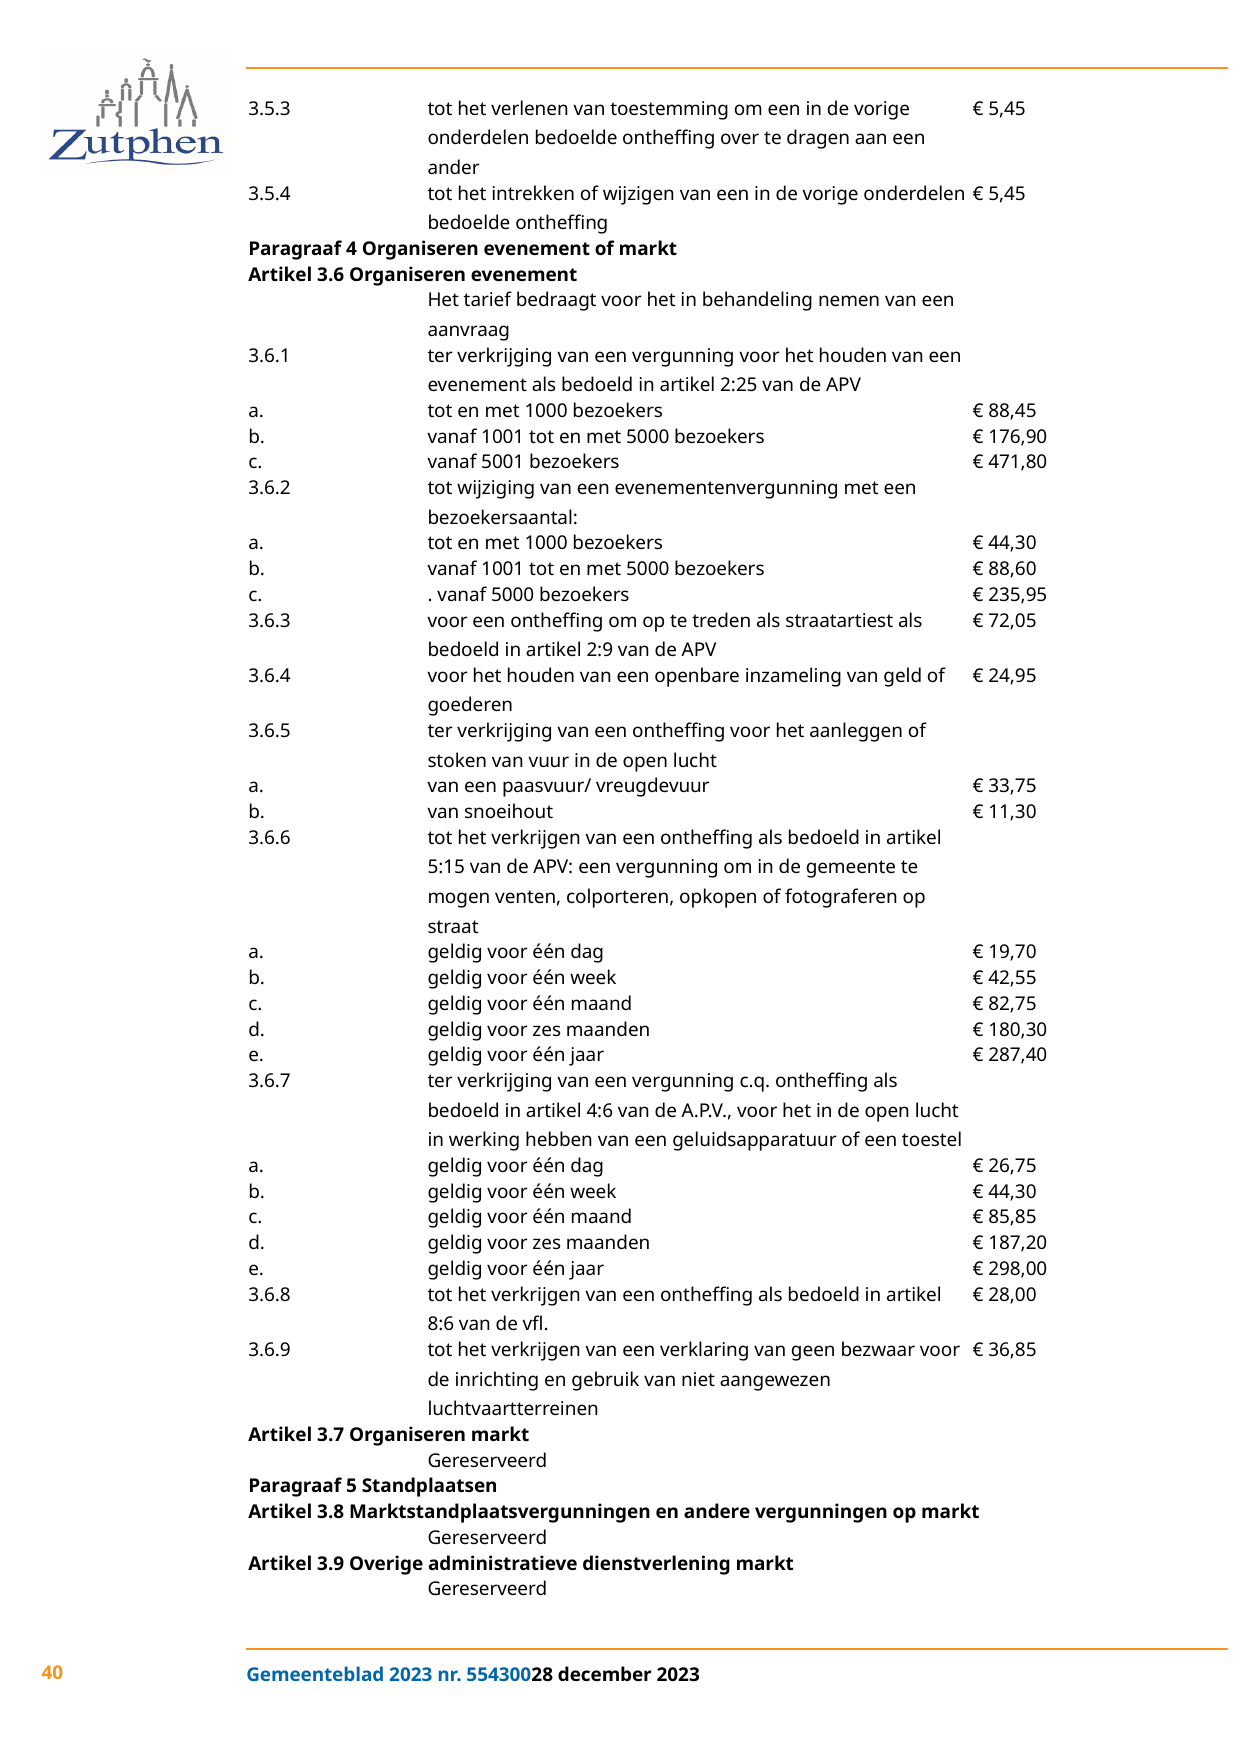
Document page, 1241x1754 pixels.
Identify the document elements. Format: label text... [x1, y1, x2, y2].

table_cell Het tarief bedraagt voor het in behandeling nemen van een aanvraag [427, 286, 972, 342]
table_cell van snoeihout [427, 799, 972, 824]
table_cell geldig voor één week [427, 1178, 972, 1204]
table_cell 3.6.1 [248, 342, 427, 397]
table_cell € 11,30 [973, 799, 1152, 824]
table_cell € 33,75 [973, 773, 1152, 798]
table_cell Gereserveerd [427, 1575, 972, 1601]
table_cell € 24,95 [973, 662, 1152, 717]
table_cell 3.6.7 [248, 1067, 427, 1152]
table_cell vanaf 1001 tot en met 5000 bezoekers [427, 423, 972, 448]
table_cell geldig voor één dag [427, 939, 972, 964]
table_cell 3.6.3 [248, 607, 427, 662]
table_cell € 88,60 [973, 555, 1152, 581]
table_cell Gereserveerd [427, 1524, 972, 1550]
table_cell a. [248, 939, 427, 964]
table_cell 3.6.2 [248, 474, 427, 529]
table_cell 3.6.4 [248, 662, 427, 717]
table_cell van een paasvuur/ vreugdevuur [427, 773, 972, 798]
table_cell [973, 1067, 1152, 1152]
table_cell tot het verkrijgen van een verklaring van geen bezwaar voor de inrichting en gebruik van niet aangewezen luchtvaartterreinen [427, 1336, 972, 1421]
picture [41, 47, 231, 172]
table_cell € 28,00 [973, 1281, 1152, 1336]
table_cell € 44,30 [973, 1178, 1152, 1204]
table_cell d. [248, 1229, 427, 1255]
table_cell geldig voor zes maanden [427, 1016, 972, 1042]
table_cell geldig voor zes maanden [427, 1229, 972, 1255]
table_cell c. [248, 990, 427, 1016]
table_cell € 287,40 [973, 1042, 1152, 1067]
table_cell [973, 474, 1152, 529]
table_cell geldig voor één maand [427, 1204, 972, 1229]
table_cell tot het verlenen van toestemming om een in de vorige onderdelen bedoelde ontheffing over te dragen aan een ander [427, 95, 972, 180]
table_cell e. [248, 1255, 427, 1281]
table_cell 3.6.9 [248, 1336, 427, 1421]
table_cell 3.5.3 [248, 95, 427, 180]
table_cell € 44,30 [973, 530, 1152, 555]
table_cell tot en met 1000 bezoekers [427, 530, 972, 555]
table_cell c. [248, 581, 427, 607]
table_cell € 85,85 [973, 1204, 1152, 1229]
table_cell [973, 342, 1152, 397]
table_cell tot het verkrijgen van een ontheffing als bedoeld in artikel 5:15 van de APV: een vergunning om in de gemeente te mogen venten, colporteren, opkopen of fotograferen op straat [427, 824, 972, 939]
table_cell € 72,05 [973, 607, 1152, 662]
table_cell geldig voor één maand [427, 990, 972, 1016]
table_cell tot wijziging van een evenementenvergunning met een bezoekersaantal: [427, 474, 972, 529]
table_cell c. [248, 449, 427, 474]
table_cell tot en met 1000 bezoekers [427, 397, 972, 423]
table_cell vanaf 1001 tot en met 5000 bezoekers [427, 555, 972, 581]
table_cell vanaf 5001 bezoekers [427, 449, 972, 474]
table_cell 3.6.8 [248, 1281, 427, 1336]
table_cell ter verkrijging van een ontheffing voor het aanleggen of stoken van vuur in de open lucht [427, 718, 972, 773]
table_cell a. [248, 397, 427, 423]
table_cell geldig voor één dag [427, 1152, 972, 1178]
table_cell b. [248, 423, 427, 448]
table_cell b. [248, 964, 427, 990]
table_cell [248, 286, 427, 342]
table_cell [973, 1575, 1152, 1601]
table_cell 3.5.4 [248, 180, 427, 235]
table_cell Gereserveerd [427, 1447, 972, 1472]
table_cell . vanaf 5000 bezoekers [427, 581, 972, 607]
table_cell 3.6.6 [248, 824, 427, 939]
table_cell € 82,75 [973, 990, 1152, 1016]
table_cell [248, 1575, 427, 1601]
table_cell Paragraaf 5 Standplaatsen [248, 1473, 1152, 1498]
table_cell b. [248, 555, 427, 581]
table_cell € 88,45 [973, 397, 1152, 423]
table_cell € 42,55 [973, 964, 1152, 990]
table_cell c. [248, 1204, 427, 1229]
table_cell d. [248, 1016, 427, 1042]
table_cell € 5,45 [973, 95, 1152, 180]
table_cell € 26,75 [973, 1152, 1152, 1178]
table_cell € 19,70 [973, 939, 1152, 964]
table_cell € 471,80 [973, 449, 1152, 474]
table_cell Artikel 3.9 Overige administratieve dienstverlening markt [248, 1550, 1152, 1575]
table_cell geldig voor één jaar [427, 1042, 972, 1067]
table_cell a. [248, 773, 427, 798]
table_cell tot het intrekken of wijzigen van een in de vorige onderdelen bedoelde ontheffing [427, 180, 972, 235]
table_cell b. [248, 799, 427, 824]
table_cell € 235,95 [973, 581, 1152, 607]
table_cell 3.6.5 [248, 718, 427, 773]
table_cell [973, 718, 1152, 773]
table_cell b. [248, 1178, 427, 1204]
table_cell [973, 1524, 1152, 1550]
table_cell € 36,85 [973, 1336, 1152, 1421]
table_cell Artikel 3.7 Organiseren markt [248, 1421, 1152, 1447]
table_cell [973, 1447, 1152, 1472]
table_cell € 176,90 [973, 423, 1152, 448]
table_cell [248, 1447, 427, 1472]
table_cell tot het verkrijgen van een ontheffing als bedoeld in artikel 8:6 van de vfl. [427, 1281, 972, 1336]
table_cell e. [248, 1042, 427, 1067]
table_cell [973, 824, 1152, 939]
table_cell [248, 1524, 427, 1550]
table_cell € 298,00 [973, 1255, 1152, 1281]
table_cell a. [248, 1152, 427, 1178]
table_cell € 187,20 [973, 1229, 1152, 1255]
table_cell geldig voor één jaar [427, 1255, 972, 1281]
table_cell ter verkrijging van een vergunning voor het houden van een evenement als bedoeld in artikel 2:25 van de APV [427, 342, 972, 397]
table_cell voor het houden van een openbare inzameling van geld of goederen [427, 662, 972, 717]
table_cell Artikel 3.8 Marktstandplaatsvergunningen en andere vergunningen op markt [248, 1498, 1152, 1524]
table_cell [973, 286, 1152, 342]
table_cell Paragraaf 4 Organiseren evenement of markt [248, 235, 1152, 261]
table_cell Artikel 3.6 Organiseren evenement [248, 261, 1152, 286]
table_cell a. [248, 530, 427, 555]
table_cell € 180,30 [973, 1016, 1152, 1042]
table_cell ter verkrijging van een vergunning c.q. ontheffing als bedoeld in artikel 4:6 van de A.P.V., voor het in de open lucht in werking hebben van een geluidsapparatuur of een toestel [427, 1067, 972, 1152]
table_cell € 5,45 [973, 180, 1152, 235]
table_cell geldig voor één week [427, 964, 972, 990]
table_cell voor een ontheffing om op te treden als straatartiest als bedoeld in artikel 2:9 van de APV [427, 607, 972, 662]
